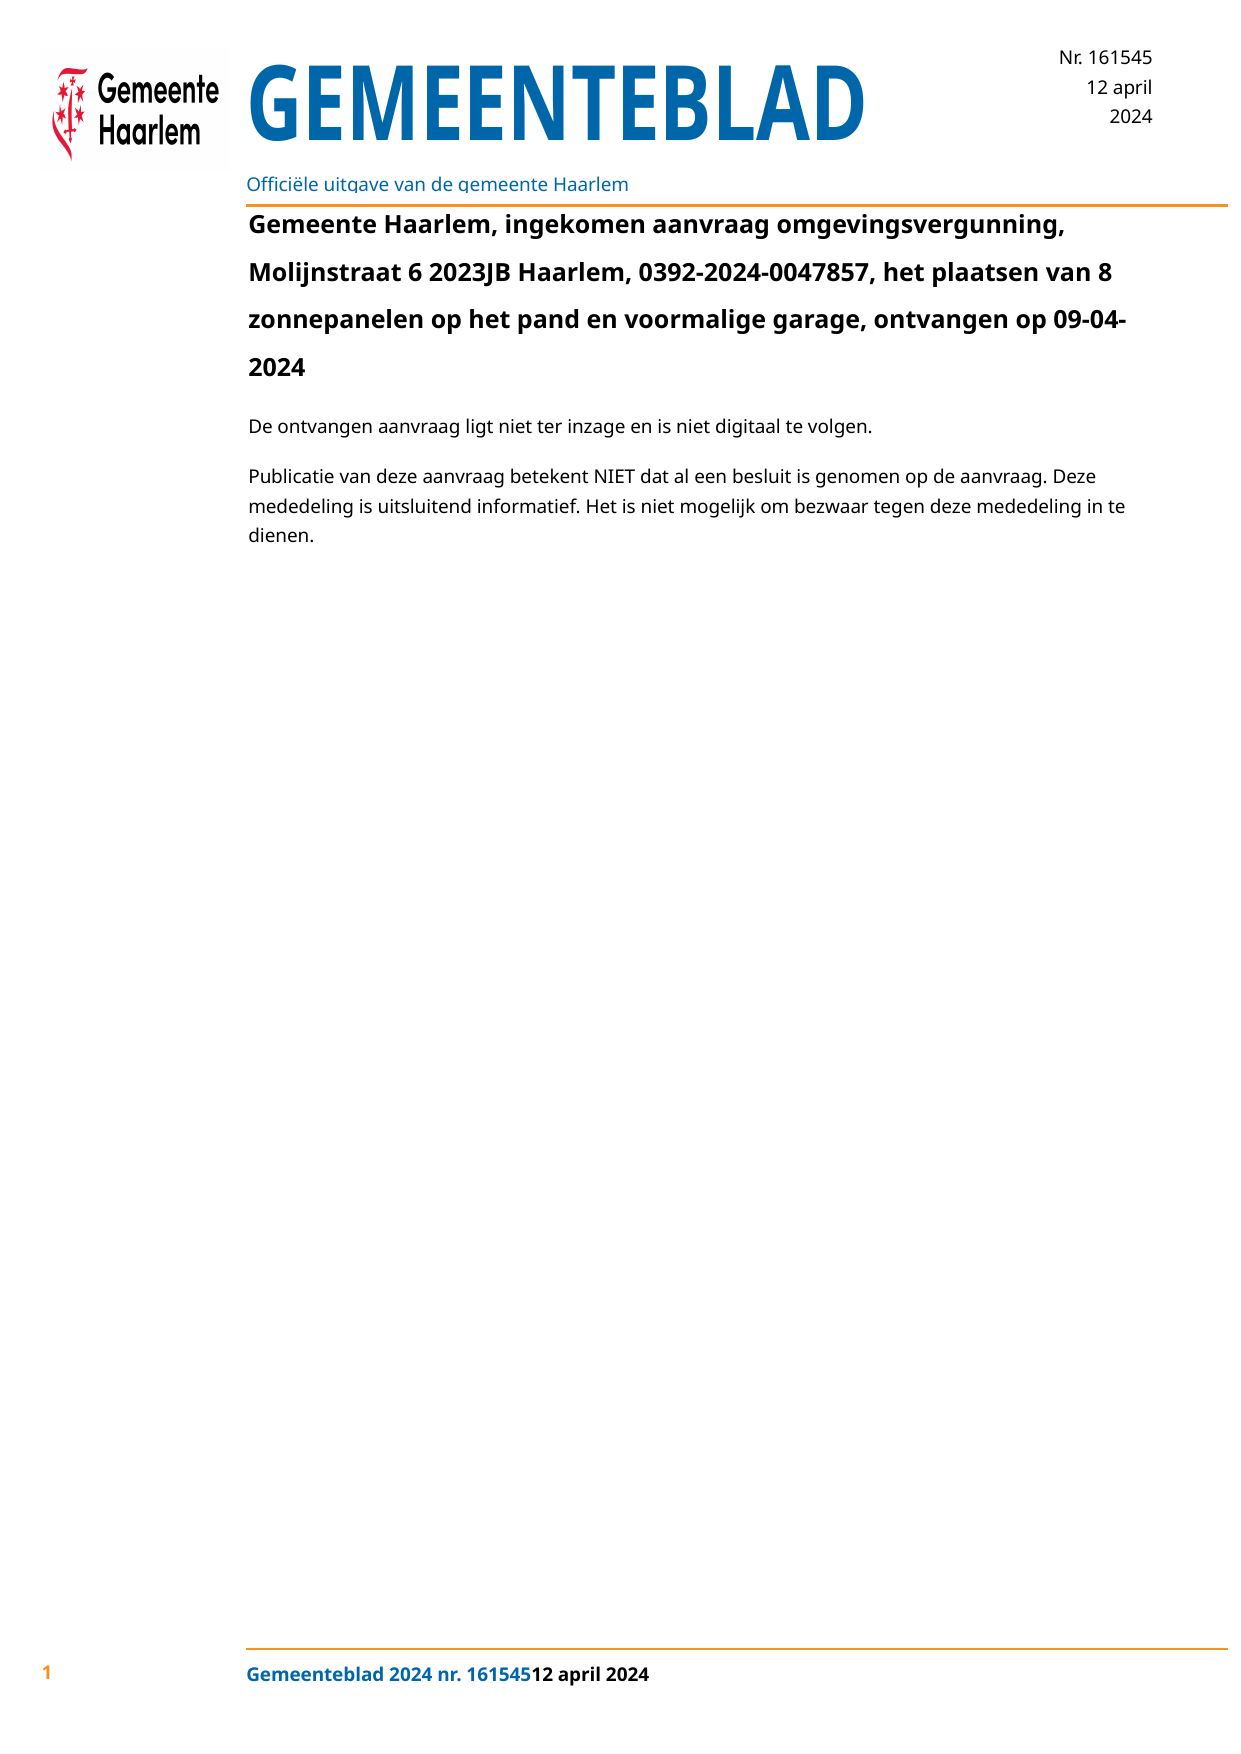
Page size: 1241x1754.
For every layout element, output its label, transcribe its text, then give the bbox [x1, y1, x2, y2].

text De ontvangen aanvraag ligt niet ter inzage en is niet digitaal te volgen. [248, 413, 1152, 439]
text Gemeente Haarlem, ingekomen aanvraag omgevingsvergunning, Molijnstraat 6 2023JB Haarlem, 0392-2024-0047857, het plaatsen van 8 zonnepanelen op het pand en voormalige garage, ontvangen op 09-04-2024 [248, 207, 1152, 384]
picture [41, 47, 231, 172]
text Publicatie van deze aanvraag betekent NIET dat al een besluit is genomen op de aanvraag. Deze mededeling is uitsluitend informatief. Het is niet mogelijk om bezwaar tegen deze mededeling in te dienen. [248, 463, 1152, 548]
